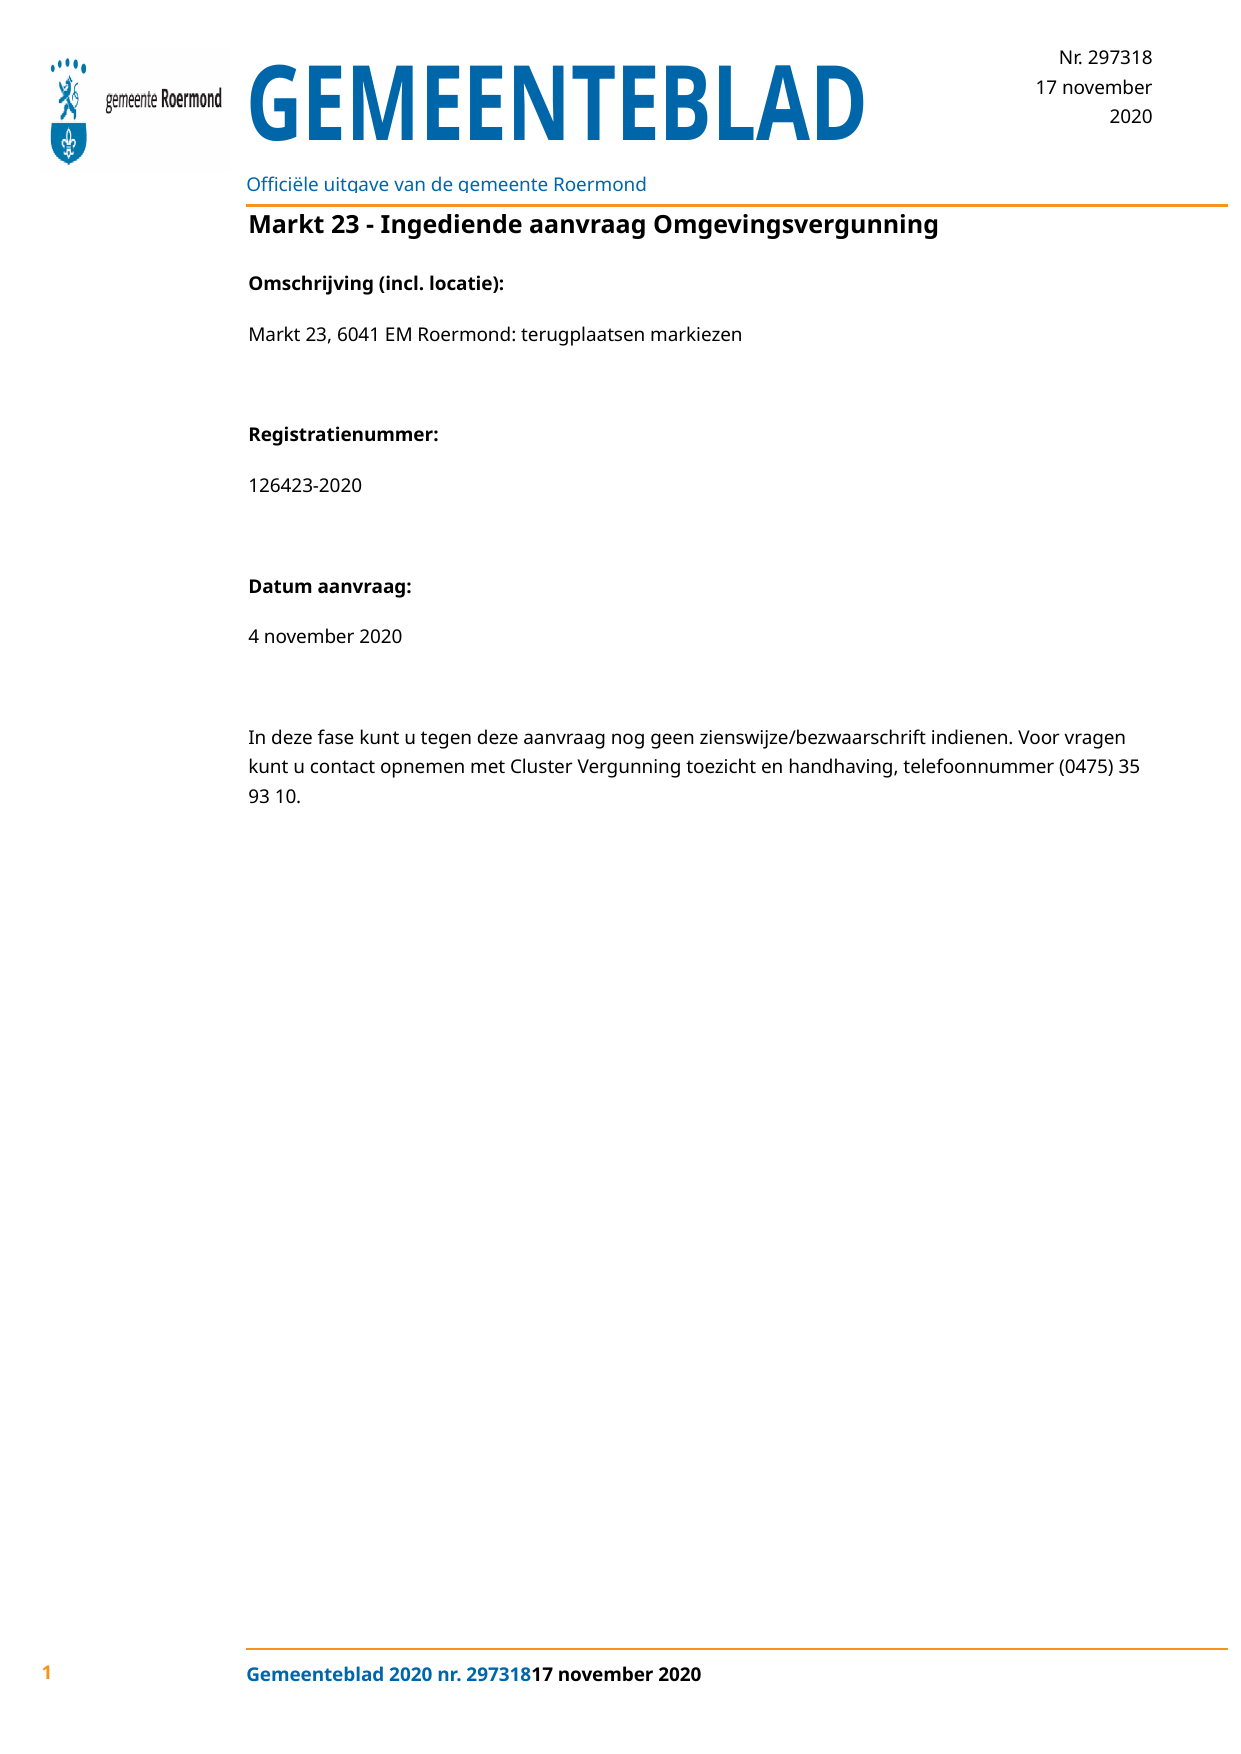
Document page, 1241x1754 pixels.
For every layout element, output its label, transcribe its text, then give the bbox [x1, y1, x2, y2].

text In deze fase kunt u tegen deze aanvraag nog geen zienswijze/bezwaarschrift indienen. Voor vragen kunt u contact opnemen met Cluster Vergunning toezicht en handhaving, telefoonnummer (0475) 35 93 10. [248, 724, 1152, 809]
text 126423-2020 [248, 472, 1152, 498]
text 4 november 2020 [248, 623, 1152, 649]
text Markt 23 - Ingediende aanvraag Omgevingsvergunning [248, 207, 1152, 241]
text Markt 23, 6041 EM Roermond: terugplaatsen markiezen [248, 321, 1152, 346]
text Omschrijving (incl. locatie): [248, 270, 1152, 296]
text Registratienummer: [248, 422, 1152, 447]
text Datum aanvraag: [248, 573, 1152, 598]
picture [41, 47, 231, 172]
